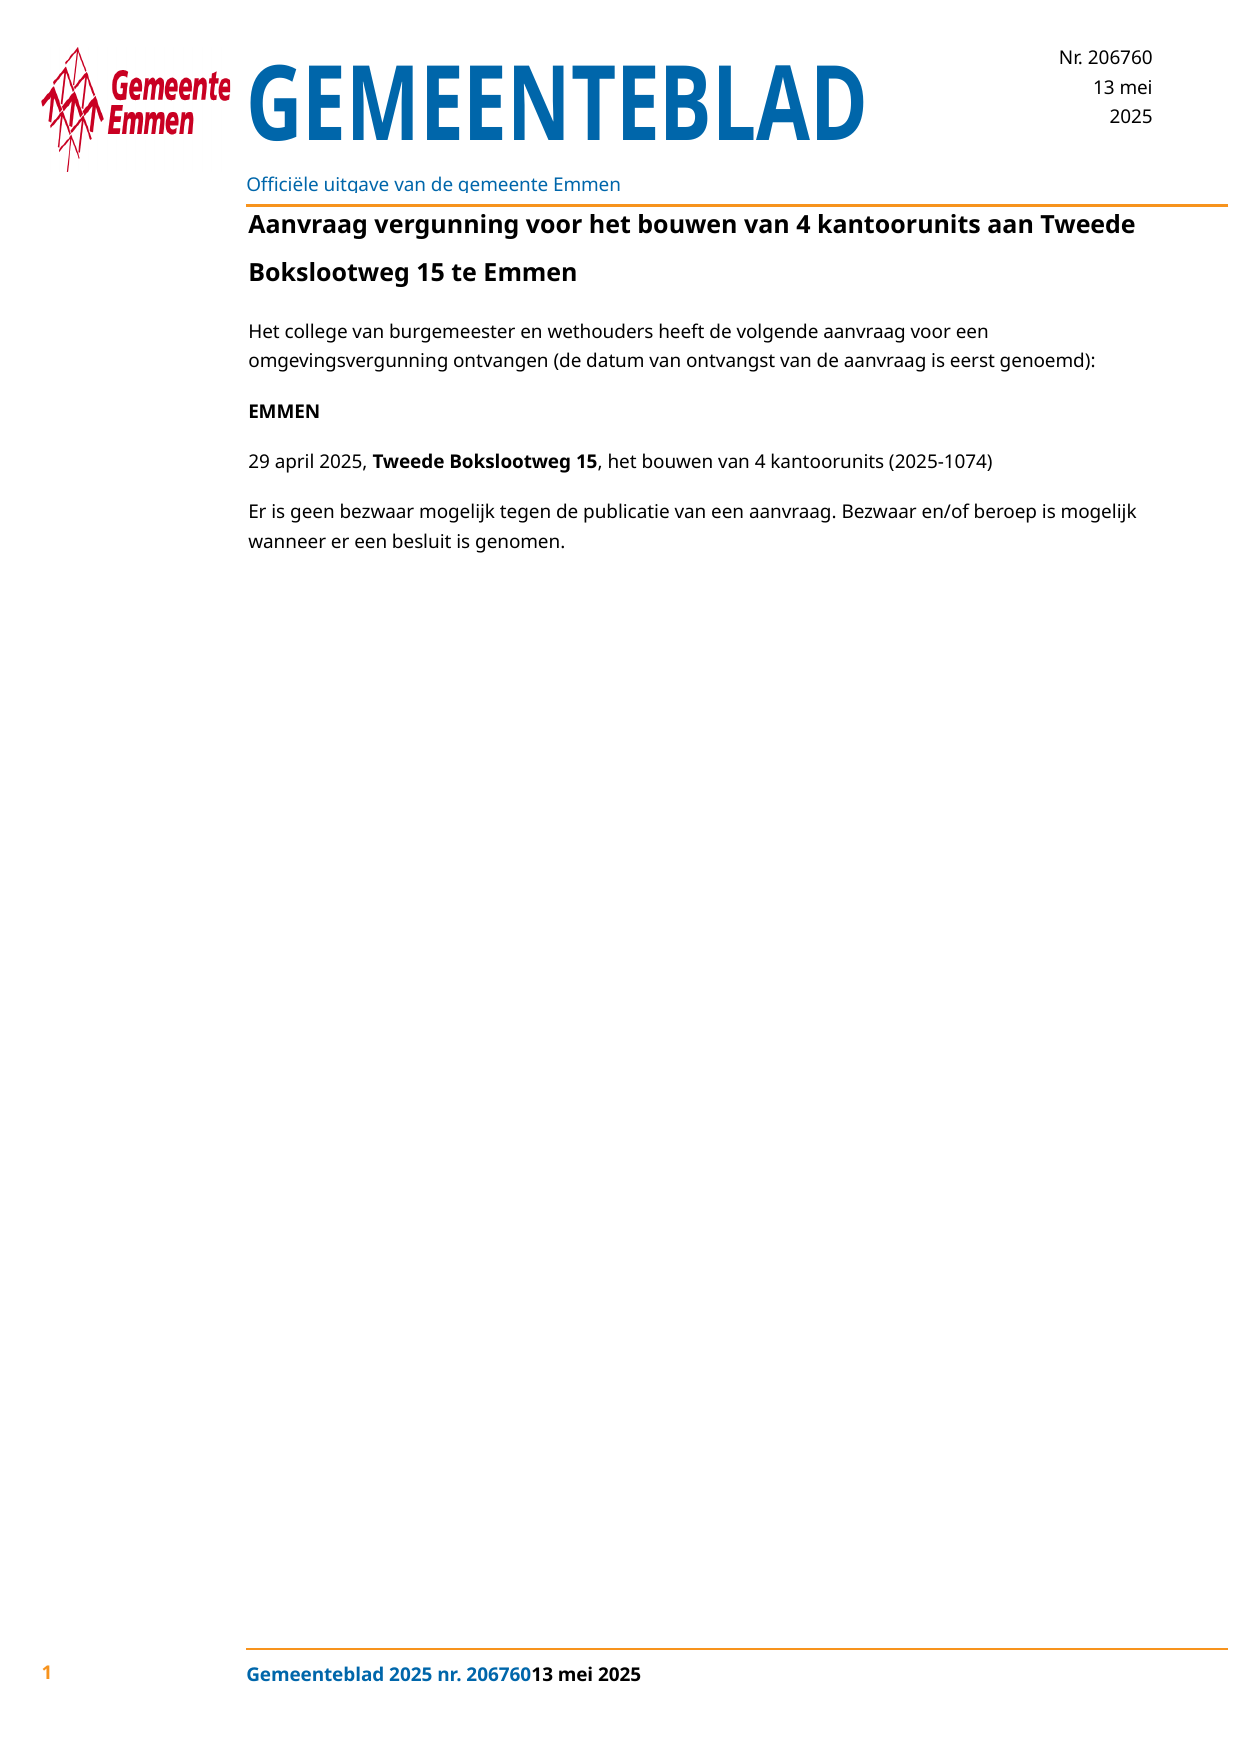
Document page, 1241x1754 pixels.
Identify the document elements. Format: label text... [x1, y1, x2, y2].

text EMMEN [248, 398, 1152, 424]
text Er is geen bezwaar mogelijk tegen de publicatie van een aanvraag. Bezwaar en/of beroep is mogelijk wanneer er een besluit is genomen. [248, 499, 1152, 554]
picture [41, 47, 231, 172]
text 29 april 2025, Tweede Bokslootweg 15, het bouwen van 4 kantoorunits (2025-1074) [248, 448, 1152, 474]
text Het college van burgemeester en wethouders heeft de volgende aanvraag voor een omgevingsvergunning ontvangen (de datum van ontvangst van de aanvraag is eerst genoemd): [248, 318, 1152, 373]
text Aanvraag vergunning voor het bouwen van 4 kantoorunits aan Tweede Bokslootweg 15 te Emmen [248, 207, 1152, 288]
